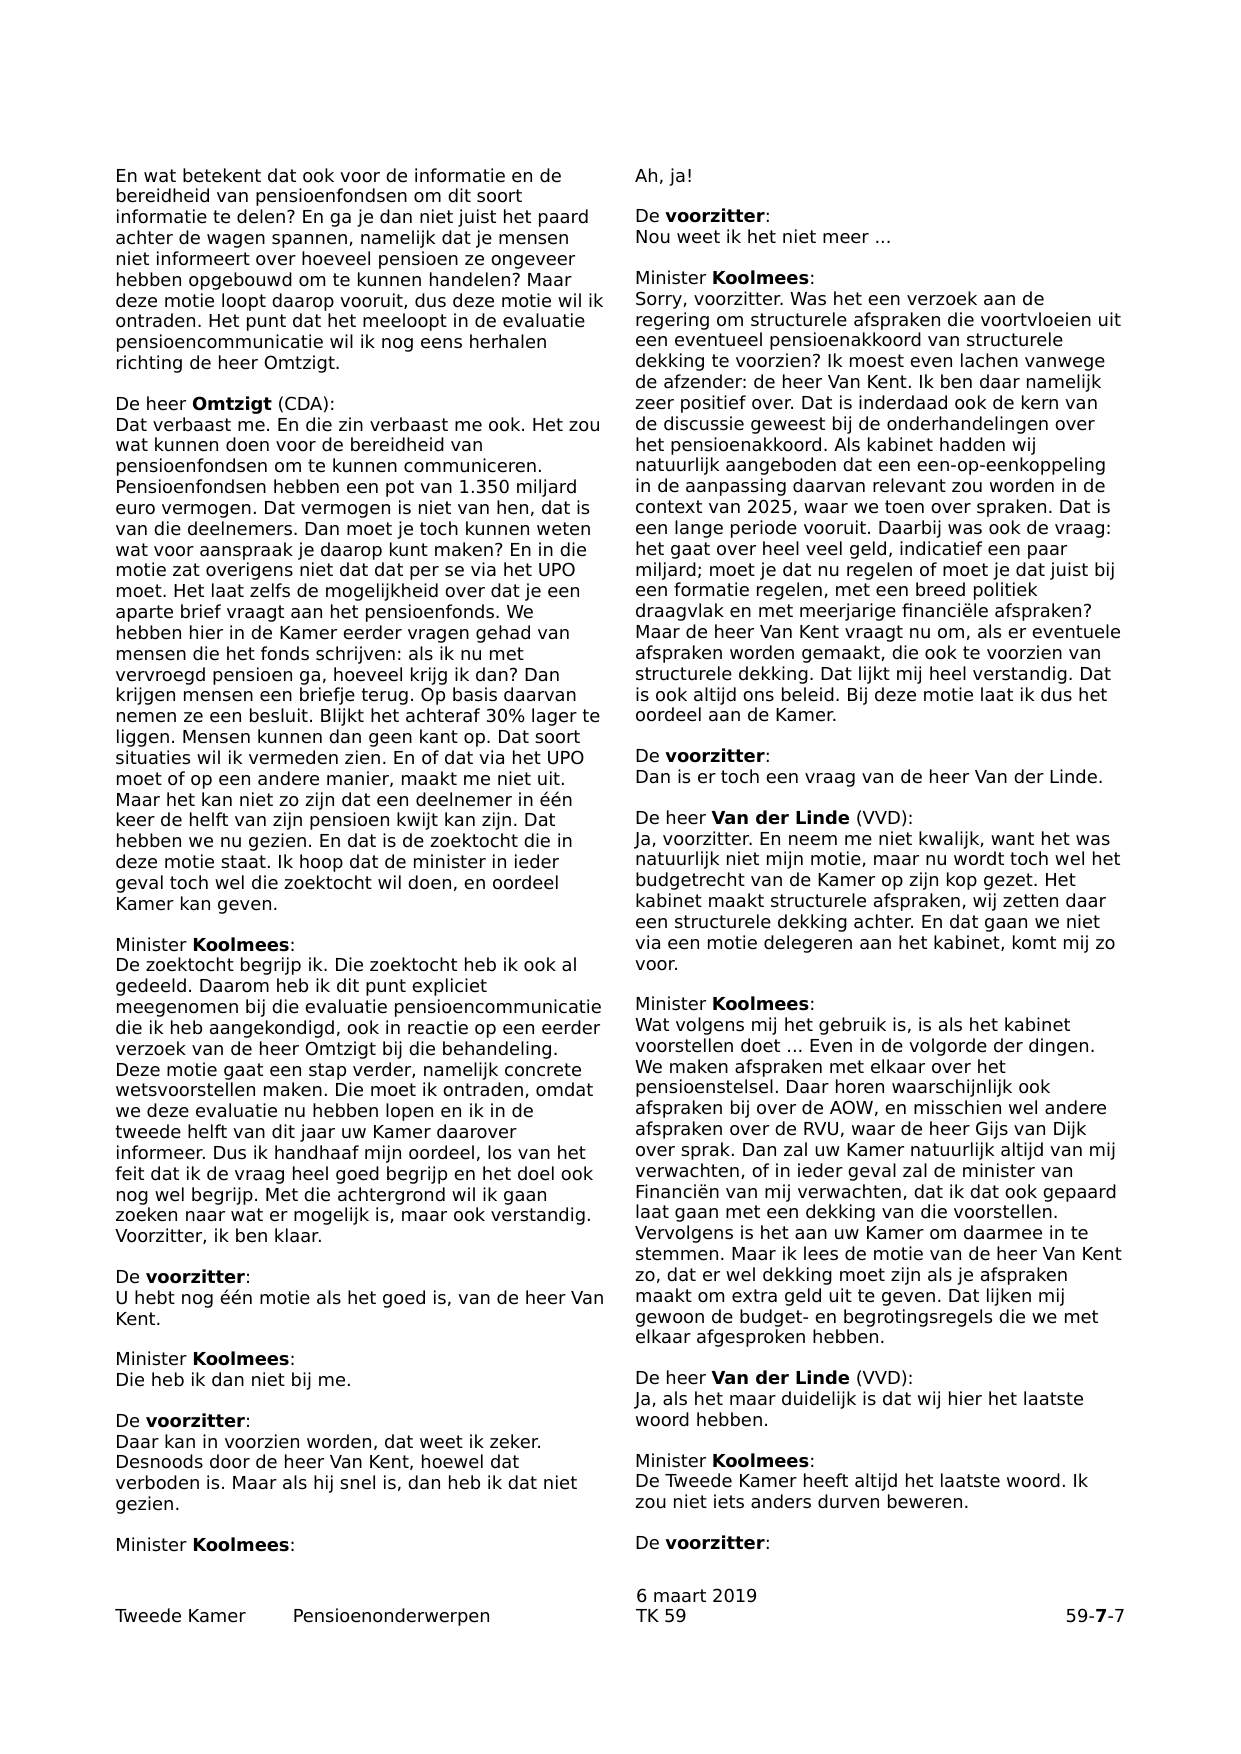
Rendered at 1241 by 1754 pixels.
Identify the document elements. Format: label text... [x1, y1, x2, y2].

text De voorzitter: [635, 206, 1125, 227]
text Minister Koolmees: [115, 1535, 605, 1556]
text Dat verbaast me. En die zin verbaast me ook. Het zou wat kunnen doen voor de bereidheid van pensioenfondsen om te kunnen communiceren. Pensioenfondsen hebben een pot van 1.350 miljard euro vermogen. Dat vermogen is niet van hen, dat is van die deelnemers. Dan moet je toch kunnen weten wat voor aanspraak je daarop kunt maken? En in die motie zat overigens niet dat dat per se via het UPO moet. Het laat zelfs de mogelijkheid over dat je een aparte brief vraagt aan het pensioenfonds. We hebben hier in de Kamer eerder vragen gehad van mensen die het fonds schrijven: als ik nu met vervroegd pensioen ga, hoeveel krijg ik dan? Dan krijgen mensen een briefje terug. Op basis daarvan nemen ze een besluit. Blijkt het achteraf 30% lager te liggen. Mensen kunnen dan geen kant op. Dat soort situaties wil ik vermeden zien. En of dat via het UPO moet of op een andere manier, maakt me niet uit. Maar het kan niet zo zijn dat een deelnemer in één keer de helft van zijn pensioen kwijt kan zijn. Dat hebben we nu gezien. En dat is de zoektocht die in deze motie staat. Ik hoop dat de minister in ieder geval toch wel die zoektocht wil doen, en oordeel Kamer kan geven. [115, 414, 605, 914]
text Sorry, voorzitter. Was het een verzoek aan de regering om structurele afspraken die voortvloeien uit een eventueel pensioenakkoord van structurele dekking te voorzien? Ik moest even lachen vanwege de afzender: de heer Van Kent. Ik ben daar namelijk zeer positief over. Dat is inderdaad ook de kern van de discussie geweest bij de onderhandelingen over het pensioenakkoord. Als kabinet hadden wij natuurlijk aangeboden dat een een-op-eenkoppeling in de aanpassing daarvan relevant zou worden in de context van 2025, waar we toen over spraken. Dat is een lange periode vooruit. Daarbij was ook de vraag: het gaat over heel veel geld, indicatief een paar miljard; moet je dat nu regelen of moet je dat juist bij een formatie regelen, met een breed politiek draagvlak en met meerjarige financiële afspraken? Maar de heer Van Kent vraagt nu om, als er eventuele afspraken worden gemaakt, die ook te voorzien van structurele dekking. Dat lijkt mij heel verstandig. Dat is ook altijd ons beleid. Bij deze motie laat ik dus het oordeel aan de Kamer. [635, 288, 1125, 726]
text Voorzitter, ik ben klaar. [115, 1226, 605, 1247]
text Minister Koolmees: [635, 1451, 1125, 1471]
text En wat betekent dat ook voor de informatie en de bereidheid van pensioenfondsen om dit soort informatie te delen? En ga je dan niet juist het paard achter de wagen spannen, namelijk dat je mensen niet informeert over hoeveel pensioen ze ongeveer hebben opgebouwd om te kunnen handelen? Maar deze motie loopt daarop vooruit, dus deze motie wil ik ontraden. Het punt dat het meeloopt in de evaluatie pensioencommunicatie wil ik nog eens herhalen richting de heer Omtzigt. [115, 165, 605, 374]
text De Tweede Kamer heeft altijd het laatste woord. Ik zou niet iets anders durven beweren. [635, 1471, 1125, 1513]
text Minister Koolmees: [115, 1349, 605, 1370]
text Nou weet ik het niet meer ... [635, 227, 1125, 248]
text De heer Van der Linde (VVD): [635, 807, 1125, 828]
text De voorzitter: [115, 1411, 605, 1431]
text Minister Koolmees: [115, 934, 605, 955]
text De heer Omtzigt (CDA): [115, 394, 605, 414]
text Die heb ik dan niet bij me. [115, 1370, 605, 1391]
text Dan is er toch een vraag van de heer Van der Linde. [635, 767, 1125, 787]
text De voorzitter: [635, 1533, 1125, 1554]
text De zoektocht begrijp ik. Die zoektocht heb ik ook al gedeeld. Daarom heb ik dit punt expliciet meegenomen bij die evaluatie pensioencommunicatie die ik heb aangekondigd, ook in reactie op een eerder verzoek van de heer Omtzigt bij die behandeling. Deze motie gaat een stap verder, namelijk concrete wetsvoorstellen maken. Die moet ik ontraden, omdat we deze evaluatie nu hebben lopen en ik in de tweede helft van dit jaar uw Kamer daarover informeer. Dus ik handhaaf mijn oordeel, los van het feit dat ik de vraag heel goed begrijp en het doel ook nog wel begrijp. Met die achtergrond wil ik gaan zoeken naar wat er mogelijk is, maar ook verstandig. [115, 955, 605, 1226]
text Ja, voorzitter. En neem me niet kwalijk, want het was natuurlijk niet mijn motie, maar nu wordt toch wel het budgetrecht van de Kamer op zijn kop gezet. Het kabinet maakt structurele afspraken, wij zetten daar een structurele dekking achter. En dat gaan we niet via een motie delegeren aan het kabinet, komt mij zo voor. [635, 828, 1125, 974]
text Daar kan in voorzien worden, dat weet ik zeker. Desnoods door de heer Van Kent, hoewel dat verboden is. Maar als hij snel is, dan heb ik dat niet gezien. [115, 1431, 605, 1515]
text Wat volgens mij het gebruik is, is als het kabinet voorstellen doet ... Even in de volgorde der dingen. We maken afspraken met elkaar over het pensioenstelsel. Daar horen waarschijnlijk ook afspraken bij over de AOW, en misschien wel andere afspraken over de RVU, waar de heer Gijs van Dijk over sprak. Dan zal uw Kamer natuurlijk altijd van mij verwachten, of in ieder geval zal de minister van Financiën van mij verwachten, dat ik dat ook gepaard laat gaan met een dekking van die voorstellen. Vervolgens is het aan uw Kamer om daarmee in te stemmen. Maar ik lees de motie van de heer Van Kent zo, dat er wel dekking moet zijn als je afspraken maakt om extra geld uit te geven. Dat lijken mij gewoon de budget- en begrotingsregels die we met elkaar afgesproken hebben. [635, 1015, 1125, 1348]
text Minister Koolmees: [635, 268, 1125, 288]
text De voorzitter: [635, 746, 1125, 767]
text Ja, als het maar duidelijk is dat wij hier het laatste woord hebben. [635, 1389, 1125, 1431]
text De voorzitter: [115, 1267, 605, 1287]
text Ah, ja! [635, 165, 1125, 186]
text Minister Koolmees: [635, 994, 1125, 1015]
text De heer Van der Linde (VVD): [635, 1368, 1125, 1389]
text U hebt nog één motie als het goed is, van de heer Van Kent. [115, 1287, 605, 1329]
